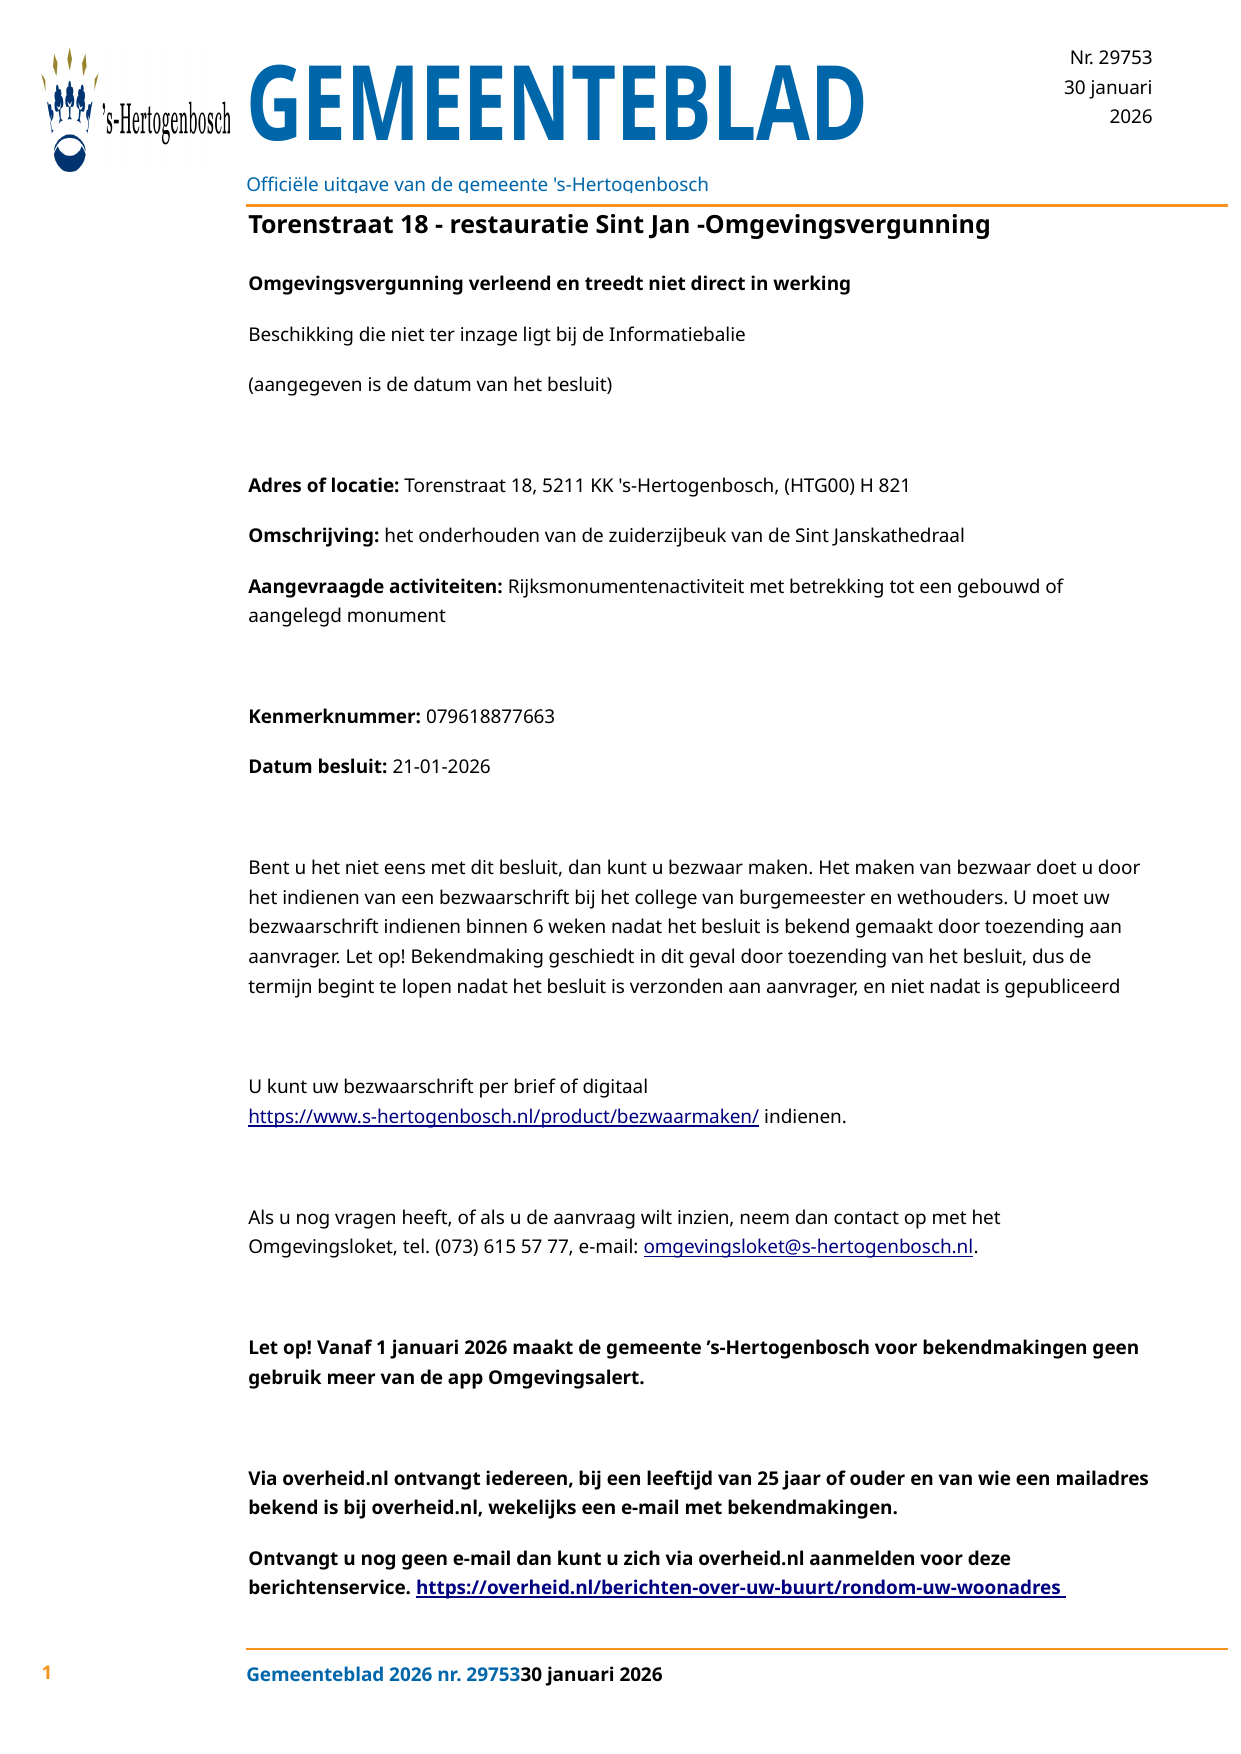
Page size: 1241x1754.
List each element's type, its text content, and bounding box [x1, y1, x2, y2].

text Adres of locatie: Torenstraat 18, 5211 KK 's-Hertogenbosch, (HTG00) H 821 [248, 472, 1152, 498]
text Aangevraagde activiteiten: Rijksmonumentenactiviteit met betrekking tot een gebouwd of aangelegd monument [248, 573, 1152, 628]
text U kunt uw bezwaarschrift per brief of digitaal https://www.s-hertogenbosch.nl/product/bezwaarmaken/ indienen. [248, 1074, 1152, 1129]
text Let op! Vanaf 1 januari 2026 maakt de gemeente ’s-Hertogenbosch voor bekendmakingen geen gebruik meer van de app Omgevingsalert. [248, 1334, 1152, 1390]
text Beschikking die niet ter inzage ligt bij de Informatiebalie [248, 321, 1152, 346]
text Torenstraat 18 - restauratie Sint Jan -Omgevingsvergunning [248, 207, 1152, 241]
text Bent u het niet eens met dit besluit, dan kunt u bezwaar maken. Het maken van bezwaar doet u door het indienen van een bezwaarschrift bij het college van burgemeester en wethouders. U moet uw bezwaarschrift indienen binnen 6 weken nadat het besluit is bekend gemaakt door toezending aan aanvrager. Let op! Bekendmaking geschiedt in dit geval door toezending van het besluit, dus de termijn begint te lopen nadat het besluit is verzonden aan aanvrager, en niet nadat is gepubliceerd [248, 854, 1152, 998]
text Via overheid.nl ontvangt iedereen, bij een leeftijd van 25 jaar of ouder en van wie een mailadres bekend is bij overheid.nl, wekelijks een e-mail met bekendmakingen. [248, 1465, 1152, 1520]
text Kenmerknummer: 079618877663 [248, 703, 1152, 729]
text Omschrijving: het onderhouden van de zuiderzijbeuk van de Sint Janskathedraal [248, 522, 1152, 548]
text (aangegeven is de datum van het besluit) [248, 371, 1152, 397]
picture [41, 47, 231, 172]
text Als u nog vragen heeft, of als u de aanvraag wilt inzien, neem dan contact op met het Omgevingsloket, tel. (073) 615 57 77, e-mail: omgevingsloket@s-hertogenbosch.nl. [248, 1204, 1152, 1259]
text Omgevingsvergunning verleend en treedt niet direct in werking [248, 270, 1152, 296]
text Datum besluit: 21-01-2026 [248, 754, 1152, 779]
text Ontvangt u nog geen e-mail dan kunt u zich via overheid.nl aanmelden voor deze berichtenservice. https://overheid.nl/berichten-over-uw-buurt/rondom-uw-woonadres [248, 1545, 1152, 1600]
